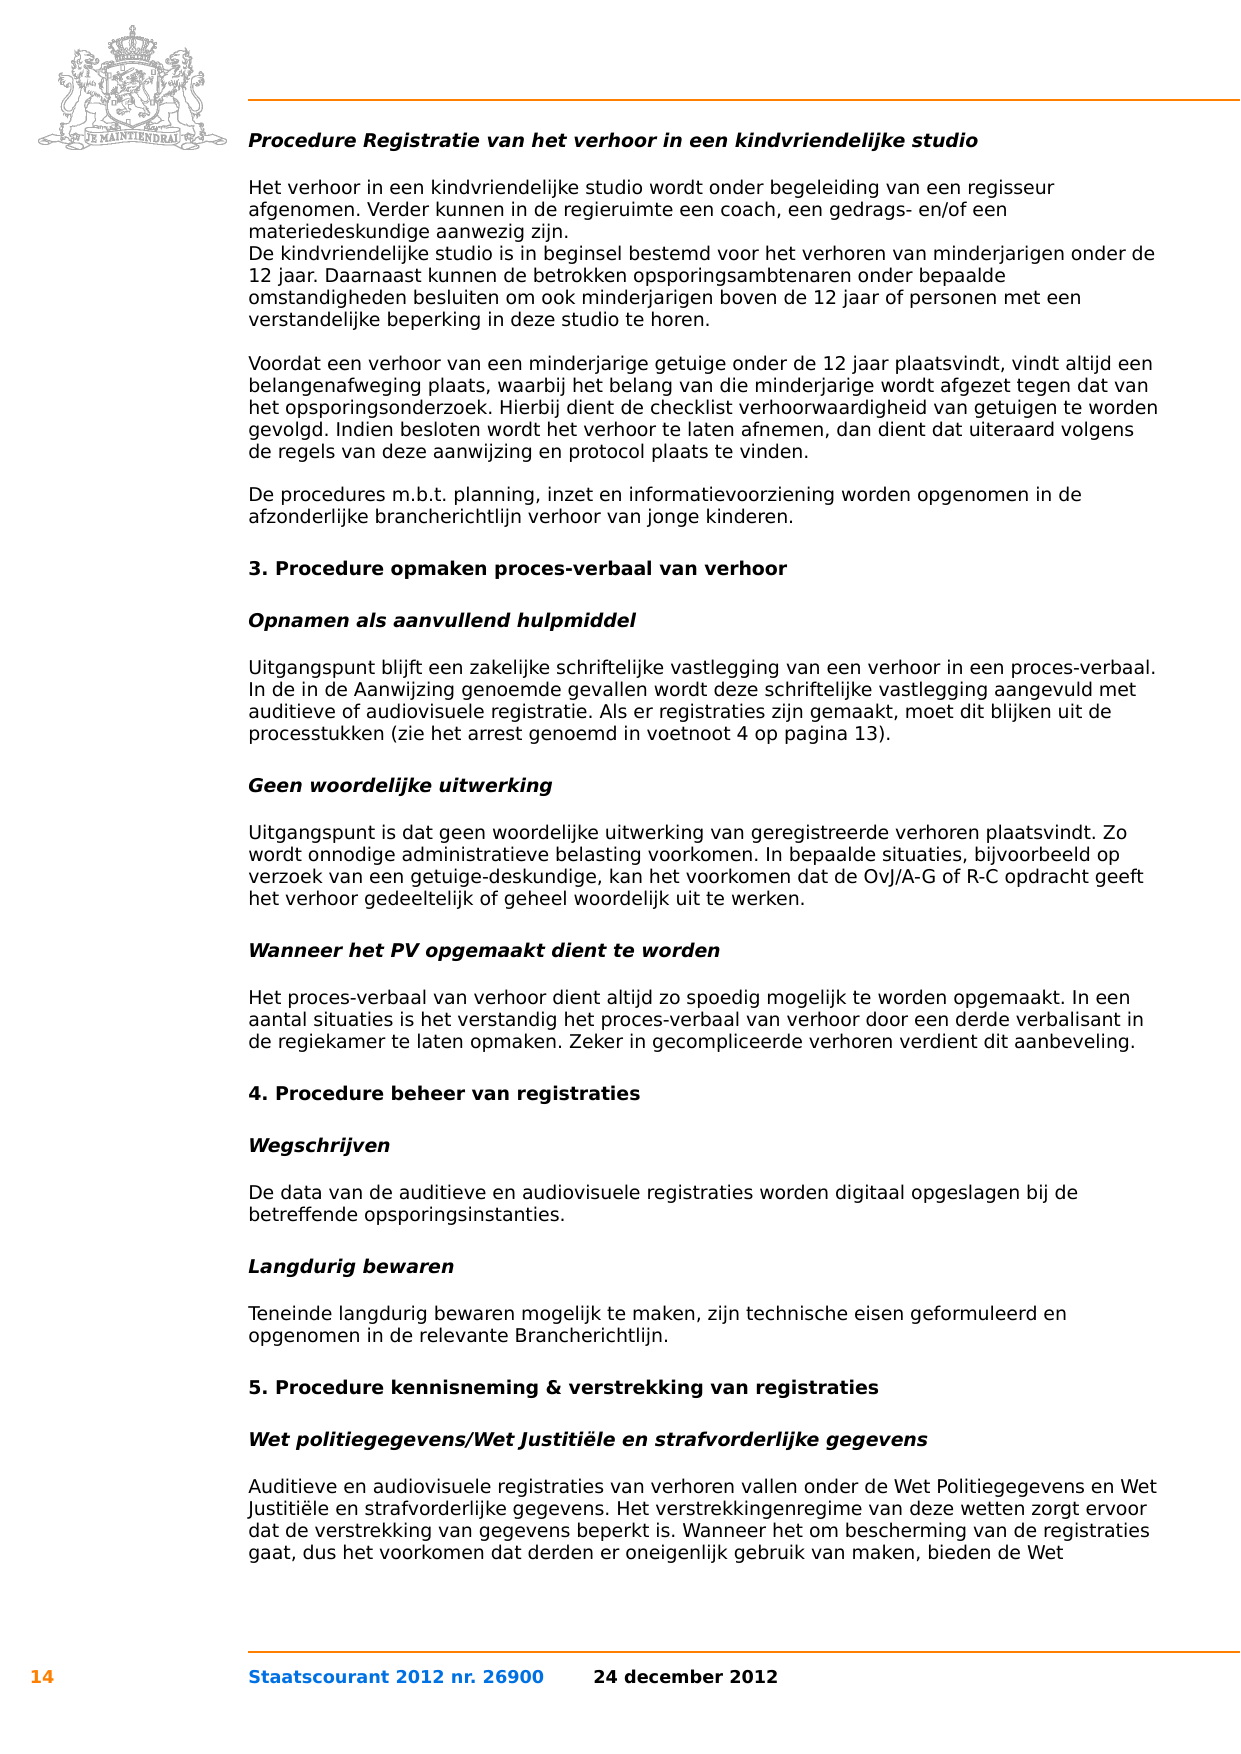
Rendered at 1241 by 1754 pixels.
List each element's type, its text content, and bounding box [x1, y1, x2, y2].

text Auditieve en audiovisuele registraties van verhoren vallen onder de Wet Politiegegevens en Wet Justitiële en strafvorderlijke gegevens. Het verstrekkingenregime van deze wetten zorgt ervoor dat de verstrekking van gegevens beperkt is. Wanneer het om bescherming van de registraties gaat, dus het voorkomen dat derden er oneigenlijk gebruik van maken, bieden de Wet [248, 1476, 1163, 1564]
subtitle 4. Procedure beheer van registraties [248, 1083, 1163, 1105]
text Het proces-verbaal van verhoor dient altijd zo spoedig mogelijk te worden opgemaakt. In een aantal situaties is het verstandig het proces-verbaal van verhoor door een derde verbalisant in de regiekamer te laten opmaken. Zeker in gecompliceerde verhoren verdient dit aanbeveling. [248, 987, 1163, 1053]
text Voordat een verhoor van een minderjarige getuige onder de 12 jaar plaatsvindt, vindt altijd een belangenafweging plaats, waarbij het belang van die minderjarige wordt afgezet tegen dat van het opsporingsonderzoek. Hierbij dient de checklist verhoorwaardigheid van getuigen te worden gevolgd. Indien besloten wordt het verhoor te laten afnemen, dan dient dat uiteraard volgens de regels van deze aanwijzing en protocol plaats te vinden. [248, 353, 1163, 462]
subtitle Wanneer het PV opgemaakt dient te worden [248, 940, 1163, 962]
text Teneinde langdurig bewaren mogelijk te maken, zijn technische eisen geformuleerd en opgenomen in de relevante Brancherichtlijn. [248, 1303, 1163, 1347]
subtitle Opnamen als aanvullend hulpmiddel [248, 610, 1163, 632]
subtitle 3. Procedure opmaken proces-verbaal van verhoor [248, 558, 1163, 580]
subtitle Wet politiegegevens/Wet Justitiële en strafvorderlijke gegevens [248, 1429, 1163, 1451]
text De kindvriendelijke studio is in beginsel bestemd voor het verhoren van minderjarigen onder de 12 jaar. Daarnaast kunnen de betrokken opsporingsambtenaren onder bepaalde omstandigheden besluiten om ook minderjarigen boven de 12 jaar of personen met een verstandelijke beperking in deze studio te horen. [248, 243, 1163, 331]
text Het verhoor in een kindvriendelijke studio wordt onder begeleiding van een regisseur afgenomen. Verder kunnen in de regieruimte een coach, een gedrags- en/of een materiedeskundige aanwezig zijn. [248, 177, 1163, 243]
text Uitgangspunt blijft een zakelijke schriftelijke vastlegging van een verhoor in een proces-verbaal. In de in de Aanwijzing genoemde gevallen wordt deze schriftelijke vastlegging aangevuld met auditieve of audiovisuele registratie. Als er registraties zijn gemaakt, moet dit blijken uit de processtukken (zie het arrest genoemd in voetnoot 4 op pagina 13). [248, 657, 1163, 745]
subtitle Langdurig bewaren [248, 1256, 1163, 1278]
picture [38, 25, 227, 150]
subtitle Procedure Registratie van het verhoor in een kindvriendelijke studio [248, 130, 1163, 152]
subtitle Geen woordelijke uitwerking [248, 775, 1163, 797]
text Uitgangspunt is dat geen woordelijke uitwerking van geregistreerde verhoren plaatsvindt. Zo wordt onnodige administratieve belasting voorkomen. In bepaalde situaties, bijvoorbeeld op verzoek van een getuige-deskundige, kan het voorkomen dat de OvJ/A-G of R-C opdracht geeft het verhoor gedeeltelijk of geheel woordelijk uit te werken. [248, 822, 1163, 910]
text De procedures m.b.t. planning, inzet en informatievoorziening worden opgenomen in de afzonderlijke brancherichtlijn verhoor van jonge kinderen. [248, 484, 1163, 528]
text De data van de auditieve en audiovisuele registraties worden digitaal opgeslagen bij de betreffende opsporingsinstanties. [248, 1182, 1163, 1226]
subtitle Wegschrijven [248, 1135, 1163, 1157]
subtitle 5. Procedure kennisneming & verstrekking van registraties [248, 1377, 1163, 1399]
